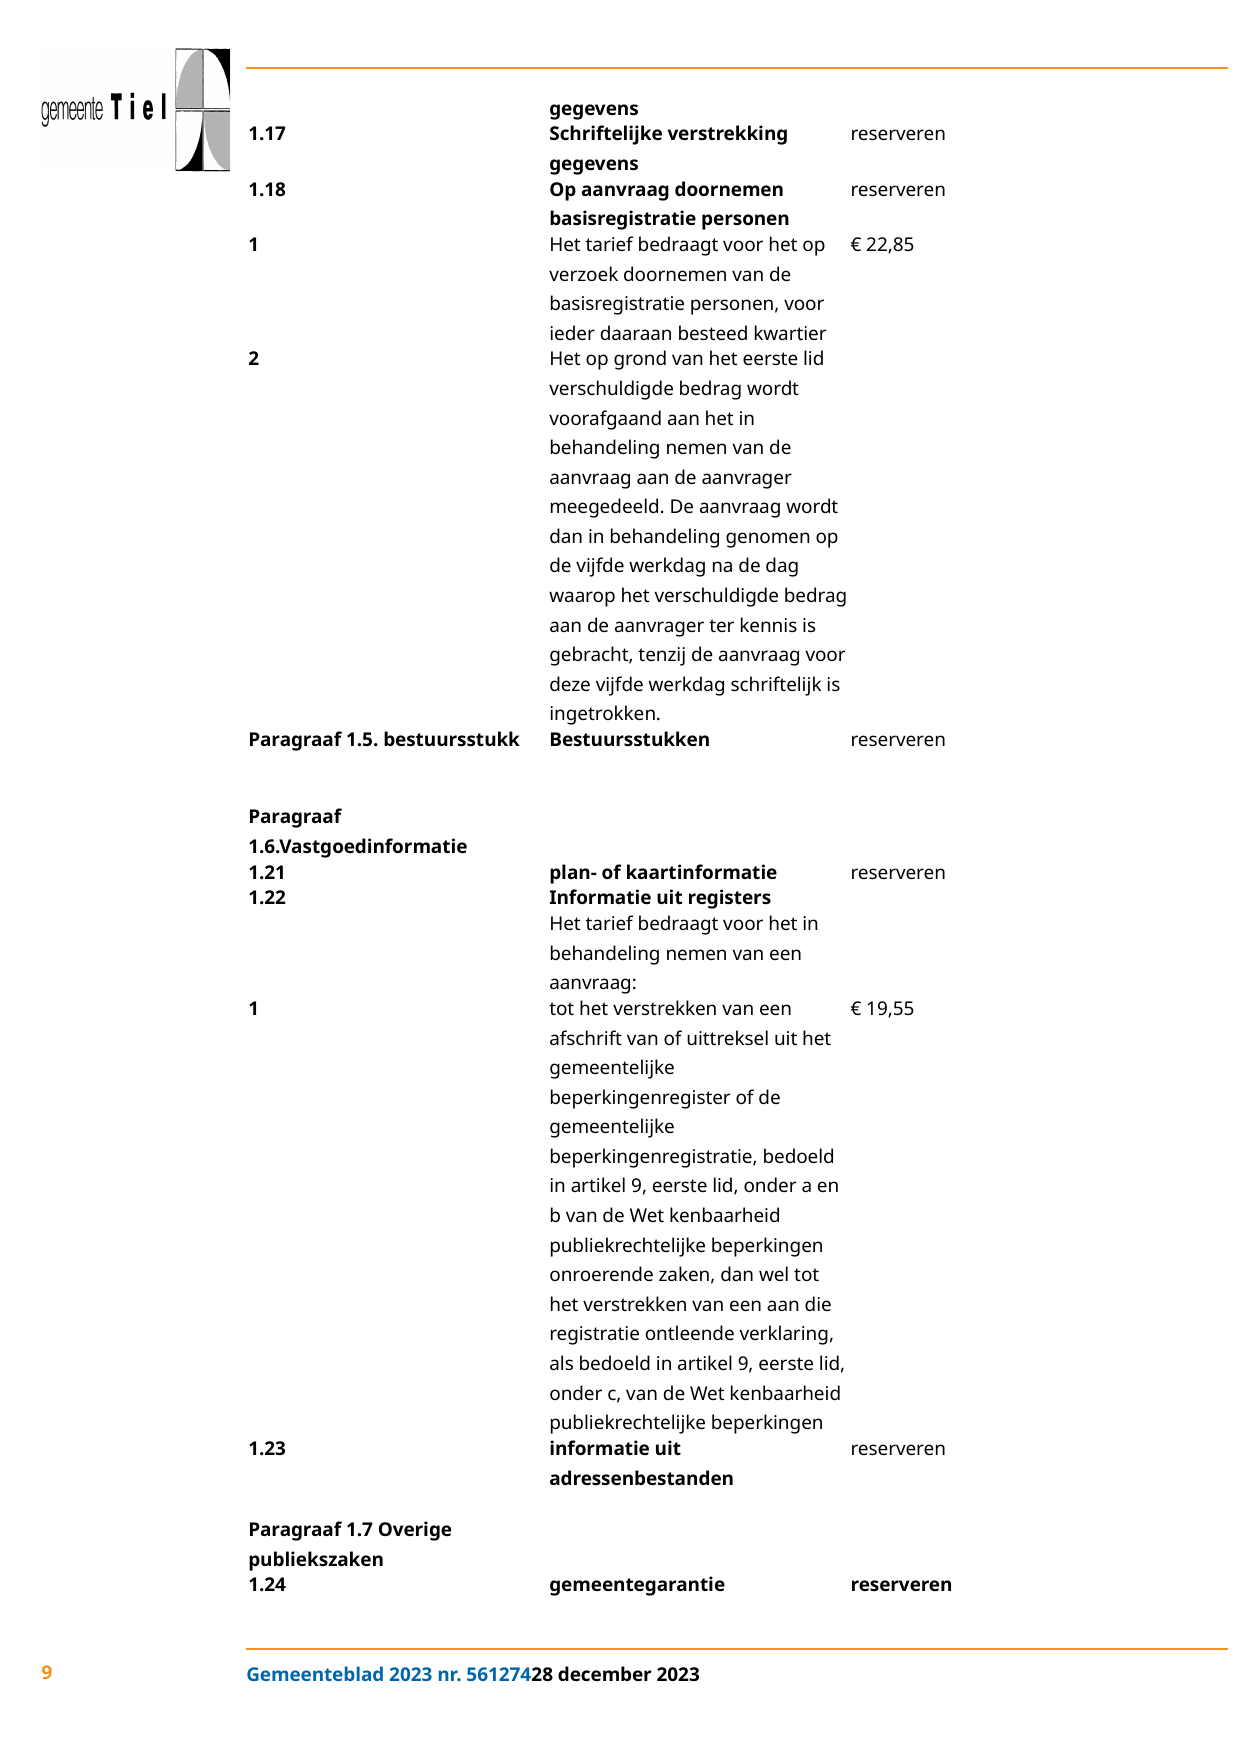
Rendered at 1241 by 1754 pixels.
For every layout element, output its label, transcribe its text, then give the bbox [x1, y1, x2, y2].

table_cell 1 [248, 995, 549, 1435]
table_cell 2 [248, 346, 549, 726]
table_cell Bestuursstukken [549, 726, 850, 752]
table_cell 1.17 [248, 121, 549, 176]
table_cell [549, 1490, 850, 1516]
table_cell gegevens [549, 95, 850, 121]
table_cell Informatie uit registers [549, 885, 850, 910]
table_cell [248, 1490, 549, 1516]
table_cell Schriftelijke verstrekking gegevens [549, 121, 850, 176]
table_cell reserveren [850, 859, 1152, 884]
table_cell plan- of kaartinformatie [549, 859, 850, 884]
table_cell Op aanvraag doornemen basisregistratie personen [549, 176, 850, 231]
table_cell Paragraaf 1.7 Overige publiekszaken [248, 1516, 549, 1571]
table_cell Het op grond van het eerste lid verschuldigde bedrag wordt voorafgaand aan het in behandeling nemen van de aanvraag aan de aanvrager meegedeeld. De aanvraag wordt dan in behandeling genomen op de vijfde werkdag na de dag waarop het verschuldigde bedrag aan de aanvrager ter kennis is gebracht, tenzij de aanvraag voor deze vijfde werkdag schriftelijk is ingetrokken. [549, 346, 850, 726]
table_cell tot het verstrekken van een afschrift van of uittreksel uit het gemeentelijke beperkingenregister of de gemeentelijke beperkingenregistratie, bedoeld in artikel 9, eerste lid, onder a en b van de Wet kenbaarheid publiekrechtelijke beperkingen onroerende zaken, dan wel tot het verstrekken van een aan die registratie ontleende verklaring, als bedoeld in artikel 9, eerste lid, onder c, van de Wet kenbaarheid publiekrechtelijke beperkingen [549, 995, 850, 1435]
table_cell informatie uit adressenbestanden [549, 1435, 850, 1490]
table_cell [850, 346, 1152, 726]
table_cell 1.24 [248, 1571, 549, 1597]
table_cell 1 [248, 231, 549, 346]
table_cell [850, 910, 1152, 995]
table_cell [850, 1516, 1152, 1571]
table_cell gemeentegarantie [549, 1571, 850, 1597]
table_cell [850, 1490, 1152, 1516]
table_cell reserveren [850, 1571, 1152, 1597]
picture [41, 47, 231, 172]
table_cell [549, 778, 850, 803]
table_cell [248, 910, 549, 995]
table_cell 1.18 [248, 176, 549, 231]
table_cell Paragraaf 1.6.Vastgoedinformatie [248, 804, 549, 859]
table_cell Het tarief bedraagt voor het in behandeling nemen van een aanvraag: [549, 910, 850, 995]
table_cell Het tarief bedraagt voor het op verzoek doornemen van de basisregistratie personen, voor ieder daaraan besteed kwartier [549, 231, 850, 346]
table_cell [248, 778, 549, 803]
table_cell [549, 1516, 850, 1571]
table_cell [850, 95, 1152, 121]
table_cell [850, 778, 1152, 803]
table_cell 1.21 [248, 859, 549, 884]
table_cell [549, 804, 850, 859]
table_cell [549, 752, 850, 778]
table_cell Paragraaf 1.5. bestuursstukk [248, 726, 549, 752]
table_cell [850, 885, 1152, 910]
table_cell 1.23 [248, 1435, 549, 1490]
table_cell reserveren [850, 1435, 1152, 1490]
table_cell reserveren [850, 176, 1152, 231]
table_cell [850, 752, 1152, 778]
table_cell 1.22 [248, 885, 549, 910]
table_cell [850, 804, 1152, 859]
table_cell € 19,55 [850, 995, 1152, 1435]
table_cell € 22,85 [850, 231, 1152, 346]
table_cell reserveren [850, 726, 1152, 752]
table_cell reserveren [850, 121, 1152, 176]
table_cell [248, 752, 549, 778]
table_cell [248, 95, 549, 121]
